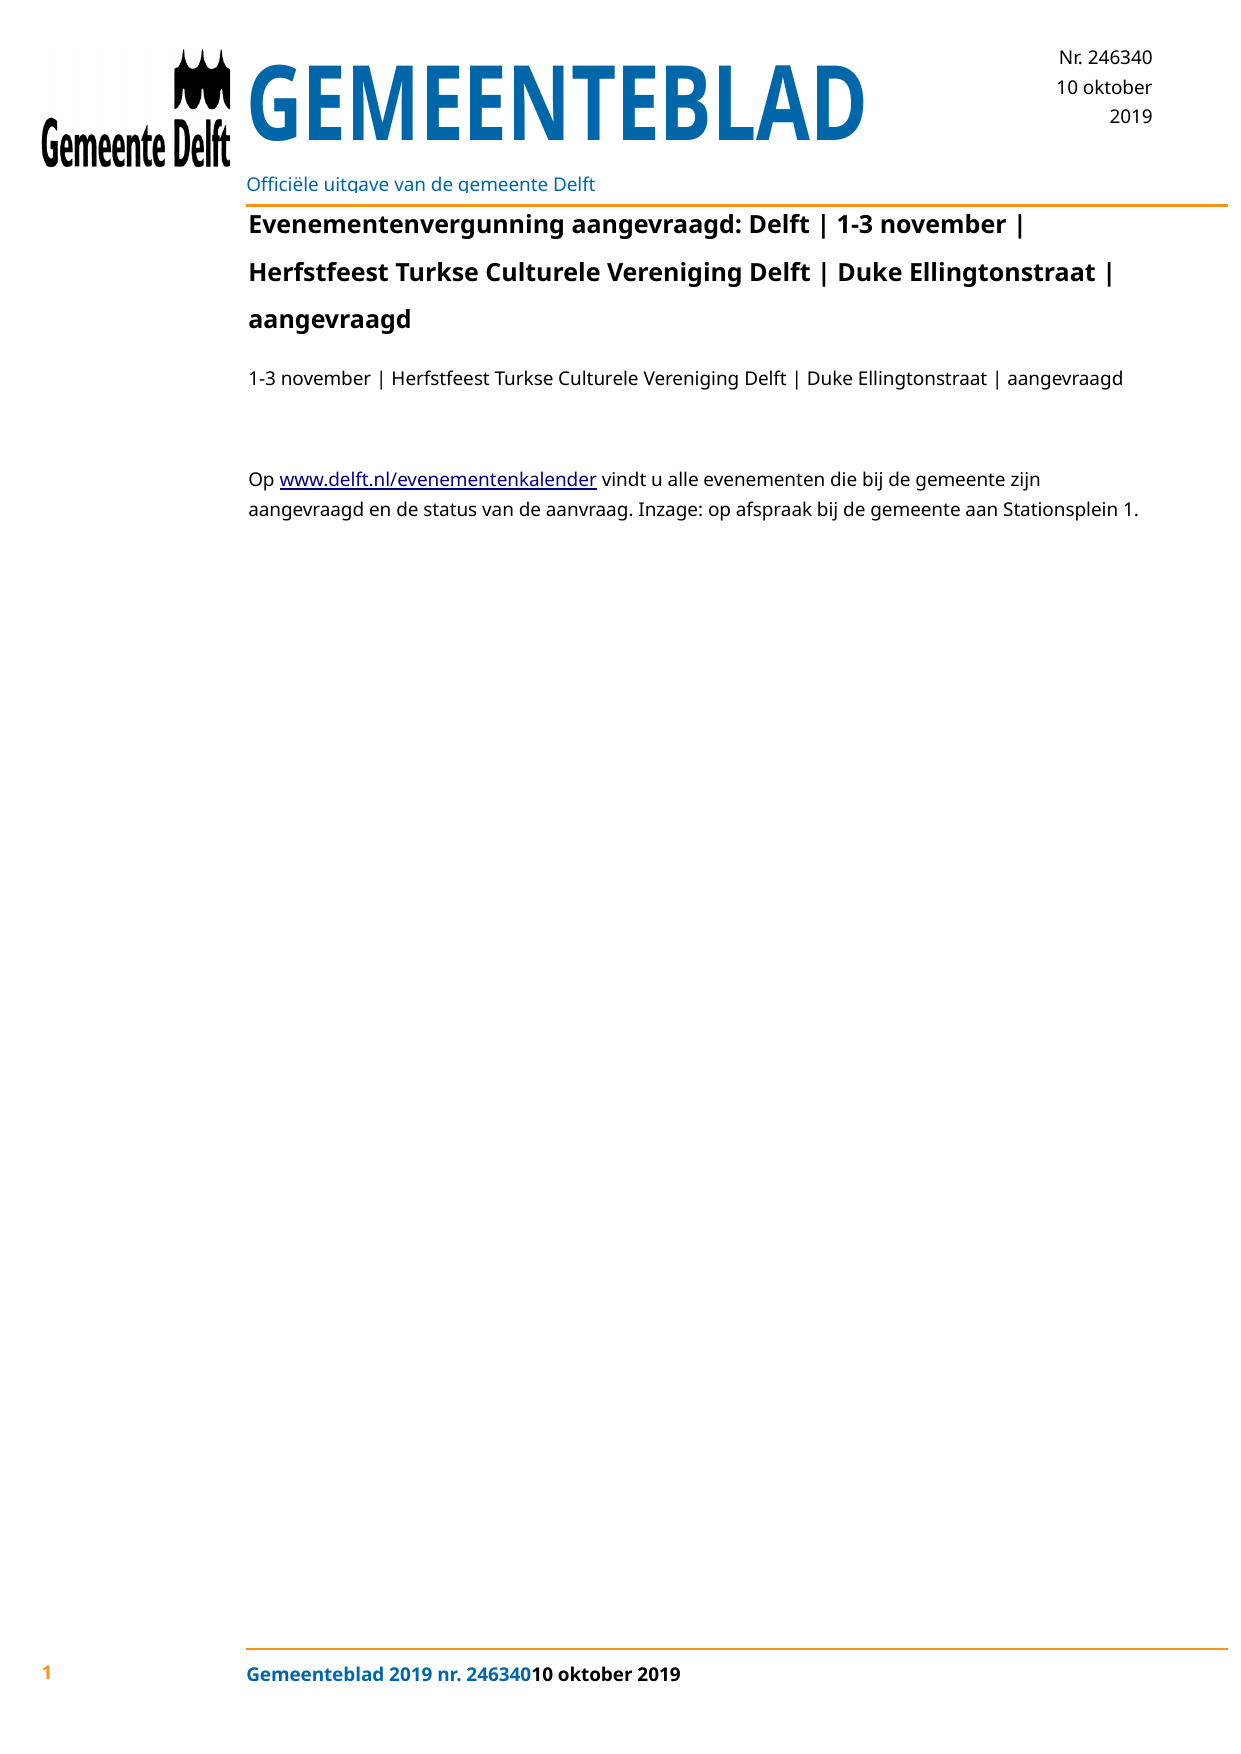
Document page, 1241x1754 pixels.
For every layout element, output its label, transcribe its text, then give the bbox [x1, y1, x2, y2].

text 1-3 november | Herfstfeest Turkse Culturele Vereniging Delft | Duke Ellingtonstraat | aangevraagd [248, 366, 1152, 391]
text Op www.delft.nl/evenementenkalender vindt u alle evenementen die bij de gemeente zijn aangevraagd en de status van de aanvraag. Inzage: op afspraak bij de gemeente aan Stationsplein 1. [248, 466, 1152, 522]
text Evenementenvergunning aangevraagd: Delft | 1-3 november | Herfstfeest Turkse Culturele Vereniging Delft | Duke Ellingtonstraat | aangevraagd [248, 207, 1152, 336]
picture [41, 47, 231, 172]
